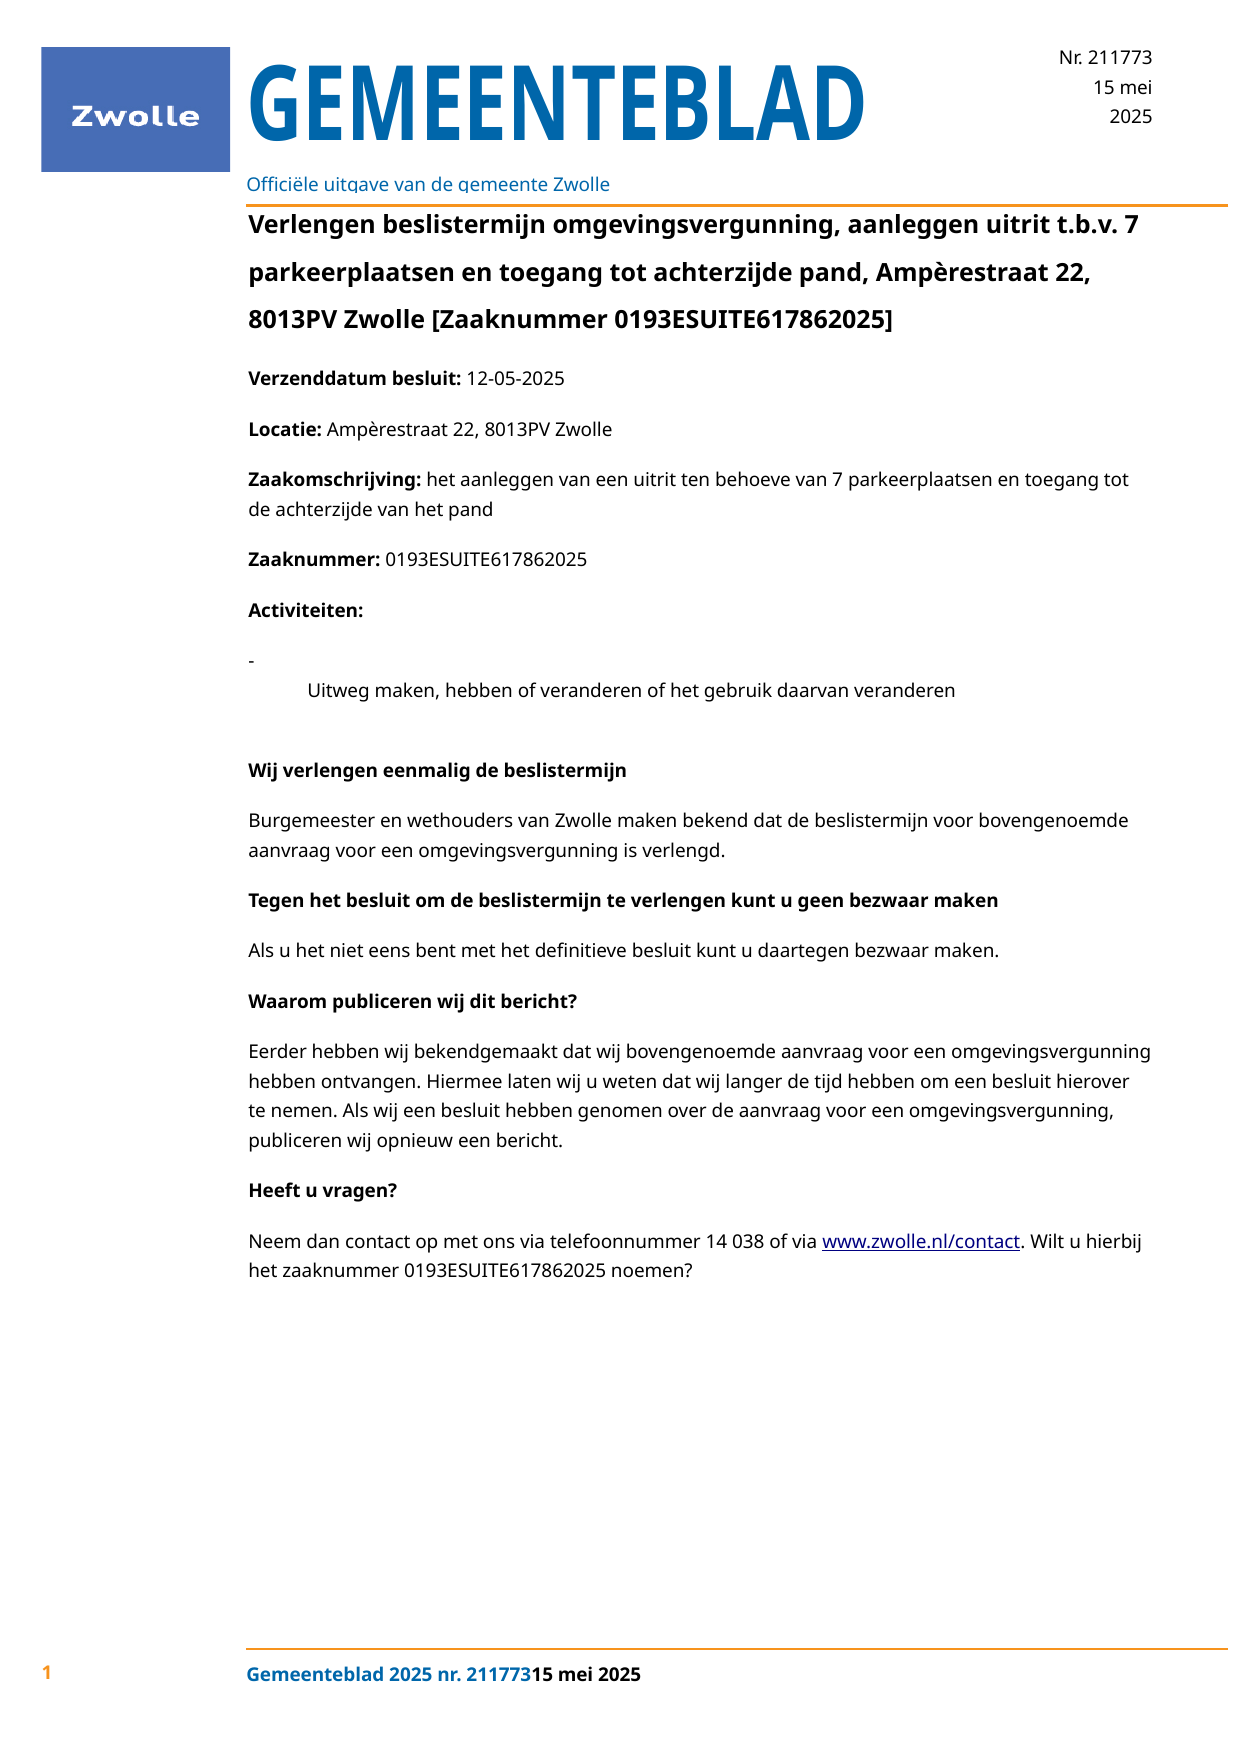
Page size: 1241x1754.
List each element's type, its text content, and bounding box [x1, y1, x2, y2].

text Wij verlengen eenmalig de beslistermijn [248, 757, 1152, 782]
picture [41, 47, 231, 172]
text Als u het niet eens bent met het definitieve besluit kunt u daartegen bezwaar maken. [248, 938, 1152, 963]
text Verlengen beslistermijn omgevingsvergunning, aanleggen uitrit t.b.v. 7 parkeerplaatsen en toegang tot achterzijde pand, Ampèrestraat 22, 8013PV Zwolle [Zaaknummer 0193ESUITE617862025] [248, 207, 1152, 336]
list Uitweg maken, hebben of veranderen of het gebruik daarvan veranderen [248, 677, 1152, 702]
text Eerder hebben wij bekendgemaakt dat wij bovengenoemde aanvraag voor een omgevingsvergunning hebben ontvangen. Hiermee laten wij u weten dat wij langer de tijd hebben om een besluit hierover te nemen. Als wij een besluit hebben genomen over de aanvraag voor een omgevingsvergunning, publiceren wij opnieuw een bericht. [248, 1038, 1152, 1153]
text Verzenddatum besluit: 12-05-2025 [248, 366, 1152, 391]
text Zaakomschrijving: het aanleggen van een uitrit ten behoeve van 7 parkeerplaatsen en toegang tot de achterzijde van het pand [248, 466, 1152, 522]
text Heeft u vragen? [248, 1178, 1152, 1203]
text Waarom publiceren wij dit bericht? [248, 988, 1152, 1014]
text Zaaknummer: 0193ESUITE617862025 [248, 546, 1152, 572]
text Neem dan contact op met ons via telefoonnummer 14 038 of via www.zwolle.nl/contact. Wilt u hierbij het zaaknummer 0193ESUITE617862025 noemen? [248, 1228, 1152, 1283]
text Burgemeester en wethouders van Zwolle maken bekend dat de beslistermijn voor bovengenoemde aanvraag voor een omgevingsvergunning is verlengd. [248, 807, 1152, 862]
text Tegen het besluit om de beslistermijn te verlengen kunt u geen bezwaar maken [248, 887, 1152, 913]
text Locatie: Ampèrestraat 22, 8013PV Zwolle [248, 416, 1152, 442]
text Activiteiten: [248, 597, 1152, 622]
